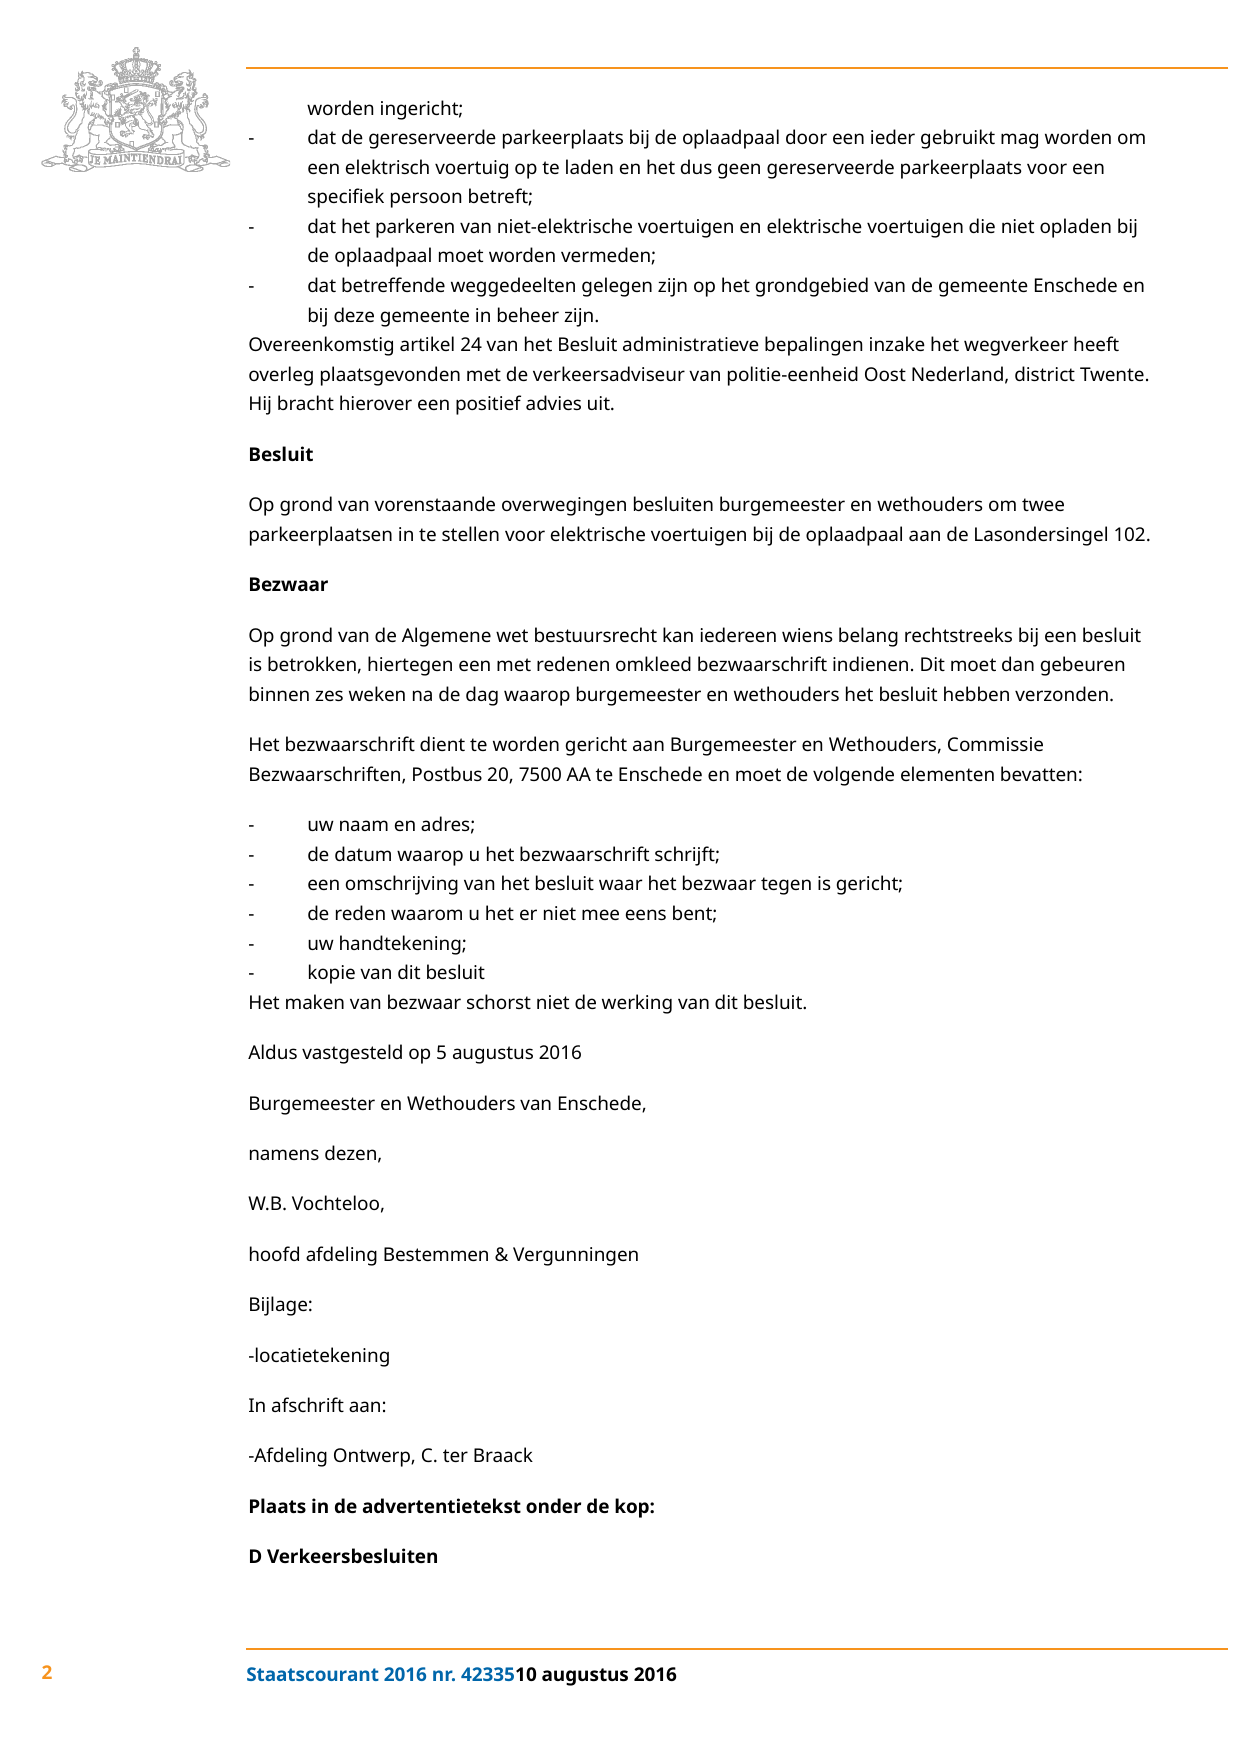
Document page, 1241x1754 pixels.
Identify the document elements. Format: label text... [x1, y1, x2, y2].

text Burgemeester en Wethouders van Enschede, [248, 1090, 1152, 1116]
list de datum waarop u het bezwaarschrift schrijft; [248, 841, 1152, 867]
text Bezwaar [248, 571, 1152, 597]
text -locatietekening [248, 1342, 1152, 1368]
text Op grond van vorenstaande overwegingen besluiten burgemeester en wethouders om twee parkeerplaatsen in te stellen voor elektrische voertuigen bij de oplaadpaal aan de Lasondersingel 102. [248, 491, 1152, 547]
text Op grond van de Algemene wet bestuursrecht kan iedereen wiens belang rechtstreeks bij een besluit is betrokken, hiertegen een met redenen omkleed bezwaarschrift indienen. Dit moet dan gebeuren binnen zes weken na de dag waarop burgemeester en wethouders het besluit hebben verzonden. [248, 622, 1152, 707]
text -Afdeling Ontwerp, C. ter Braack [248, 1443, 1152, 1468]
text Plaats in de advertentietekst onder de kop: [248, 1493, 1152, 1519]
list uw naam en adres; [248, 811, 1152, 837]
list dat het parkeren van niet-elektrische voertuigen en elektrische voertuigen die niet opladen bij de oplaadpaal moet worden vermeden; [248, 213, 1152, 268]
text Besluit [248, 441, 1152, 467]
text Aldus vastgesteld op 5 augustus 2016 [248, 1039, 1152, 1065]
list de reden waarom u het er niet mee eens bent; [248, 900, 1152, 926]
list worden ingericht; [248, 95, 1152, 121]
list een omschrijving van het besluit waar het bezwaar tegen is gericht; [248, 871, 1152, 896]
text In afschrift aan: [248, 1392, 1152, 1418]
text D Verkeersbesluiten [248, 1543, 1152, 1569]
text Het bezwaarschrift dient te worden gericht aan Burgemeester en Wethouders, Commissie Bezwaarschriften, Postbus 20, 7500 AA te Enschede en moet de volgende elementen bevatten: [248, 731, 1152, 787]
text hoofd afdeling Bestemmen & Vergunningen [248, 1241, 1152, 1267]
picture [41, 47, 231, 172]
list dat betreffende weggedeelten gelegen zijn op het grondgebied van de gemeente Enschede en bij deze gemeente in beheer zijn. [248, 272, 1152, 328]
text Bijlage: [248, 1291, 1152, 1317]
text Overeenkomstig artikel 24 van het Besluit administratieve bepalingen inzake het wegverkeer heeft overleg plaatsgevonden met de verkeersadviseur van politie-eenheid Oost Nederland, district Twente. Hij bracht hierover een positief advies uit. [248, 331, 1152, 416]
text Het maken van bezwaar schorst niet de werking van dit besluit. [248, 989, 1152, 1015]
list kopie van dit besluit [248, 959, 1152, 985]
text namens dezen, [248, 1140, 1152, 1166]
list dat de gereserveerde parkeerplaats bij de oplaadpaal door een ieder gebruikt mag worden om een elektrisch voertuig op te laden en het dus geen gereserveerde parkeerplaats voor een specifiek persoon betreft; [248, 124, 1152, 209]
text W.B. Vochteloo, [248, 1191, 1152, 1216]
list uw handtekening; [248, 930, 1152, 956]
